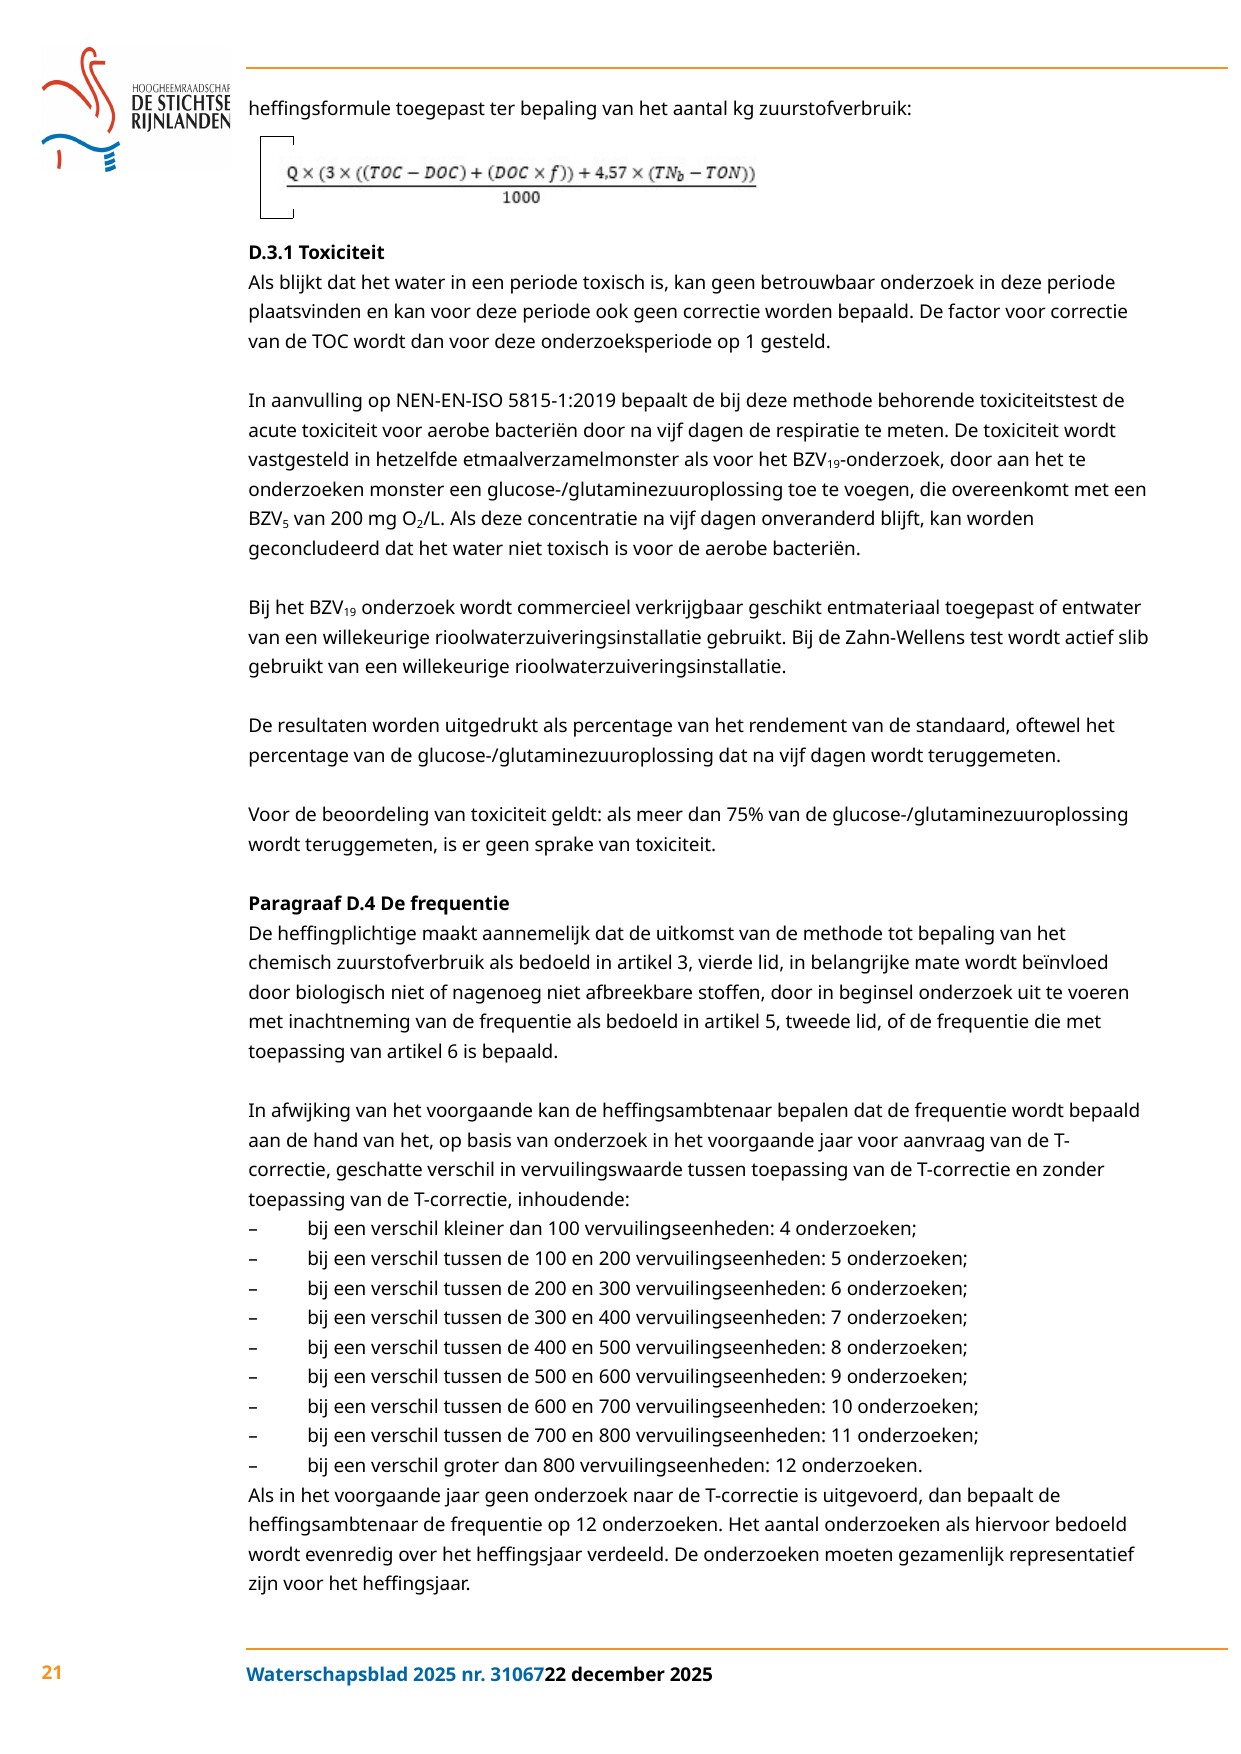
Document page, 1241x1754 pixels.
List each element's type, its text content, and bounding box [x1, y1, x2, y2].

text Paragraaf D.4 De frequentie [248, 890, 1152, 916]
picture [41, 47, 231, 172]
text heffingsformule toegepast ter bepaling van het aantal kg zuurstofverbruik: [248, 95, 1152, 121]
picture [268, 145, 771, 209]
text D.3.1 Toxiciteit [248, 239, 1152, 265]
list bij een verschil tussen de 600 en 700 vervuilingseenheden: 10 onderzoeken; [248, 1393, 1152, 1419]
list bij een verschil tussen de 300 en 400 vervuilingseenheden: 7 onderzoeken; [248, 1304, 1152, 1330]
list bij een verschil groter dan 800 vervuilingseenheden: 12 onderzoeken. [248, 1452, 1152, 1478]
text Bij het BZV19 onderzoek wordt commercieel verkrijgbaar geschikt entmateriaal toegepast of entwater van een willekeurige rioolwaterzuiveringsinstallatie gebruikt. Bij de Zahn-Wellens test wordt actief slib gebruikt van een willekeurige rioolwaterzuiveringsinstallatie. [248, 594, 1152, 679]
list bij een verschil kleiner dan 100 vervuilingseenheden: 4 onderzoeken; [248, 1216, 1152, 1241]
text Voor de beoordeling van toxiciteit geldt: als meer dan 75% van de glucose-/glutaminezuuroplossing wordt teruggemeten, is er geen sprake van toxiciteit. [248, 801, 1152, 857]
list bij een verschil tussen de 700 en 800 vervuilingseenheden: 11 onderzoeken; [248, 1423, 1152, 1448]
list bij een verschil tussen de 200 en 300 vervuilingseenheden: 6 onderzoeken; [248, 1275, 1152, 1300]
list bij een verschil tussen de 400 en 500 vervuilingseenheden: 8 onderzoeken; [248, 1334, 1152, 1359]
text In aanvulling op NEN-EN-ISO 5815-1:2019 bepaalt de bij deze methode behorende toxiciteitstest de acute toxiciteit voor aerobe bacteriën door na vijf dagen de respiratie te meten. De toxiciteit wordt vastgesteld in hetzelfde etmaalverzamelmonster als voor het BZV19-onderzoek, door aan het te onderzoeken monster een glucose-/glutaminezuuroplossing toe te voegen, die overeenkomt met een BZV5 van 200 mg O2/L. Als deze concentratie na vijf dagen onveranderd blijft, kan worden geconcludeerd dat het water niet toxisch is voor de aerobe bacteriën. [248, 387, 1152, 561]
text Als in het voorgaande jaar geen onderzoek naar de T-correctie is uitgevoerd, dan bepaalt de heffingsambtenaar de frequentie op 12 onderzoeken. Het aantal onderzoeken als hiervoor bedoeld wordt evenredig over het heffingsjaar verdeeld. De onderzoeken moeten gezamenlijk representatief zijn voor het heffingsjaar. [248, 1482, 1152, 1596]
text In afwijking van het voorgaande kan de heffingsambtenaar bepalen dat de frequentie wordt bepaald aan de hand van het, op basis van onderzoek in het voorgaande jaar voor aanvraag van de T-correctie, geschatte verschil in vervuilingswaarde tussen toepassing van de T-correctie en zonder toepassing van de T-correctie, inhoudende: [248, 1097, 1152, 1212]
list bij een verschil tussen de 100 en 200 vervuilingseenheden: 5 onderzoeken; [248, 1245, 1152, 1271]
text Als blijkt dat het water in een periode toxisch is, kan geen betrouwbaar onderzoek in deze periode plaatsvinden en kan voor deze periode ook geen correctie worden bepaald. De factor voor correctie van de TOC wordt dan voor deze onderzoeksperiode op 1 gesteld. [248, 269, 1152, 354]
list bij een verschil tussen de 500 en 600 vervuilingseenheden: 9 onderzoeken; [248, 1363, 1152, 1389]
text De resultaten worden uitgedrukt als percentage van het rendement van de standaard, oftewel het percentage van de glucose-/glutaminezuuroplossing dat na vijf dagen wordt teruggemeten. [248, 713, 1152, 768]
text De heffingplichtige maakt aannemelijk dat de uitkomst van de methode tot bepaling van het chemisch zuurstofverbruik als bedoeld in artikel 3, vierde lid, in belangrijke mate wordt beïnvloed door biologisch niet of nagenoeg niet afbreekbare stoffen, door in beginsel onderzoek uit te voeren met inachtneming van de frequentie als bedoeld in artikel 5, tweede lid, of de frequentie die met toepassing van artikel 6 is bepaald. [248, 920, 1152, 1064]
